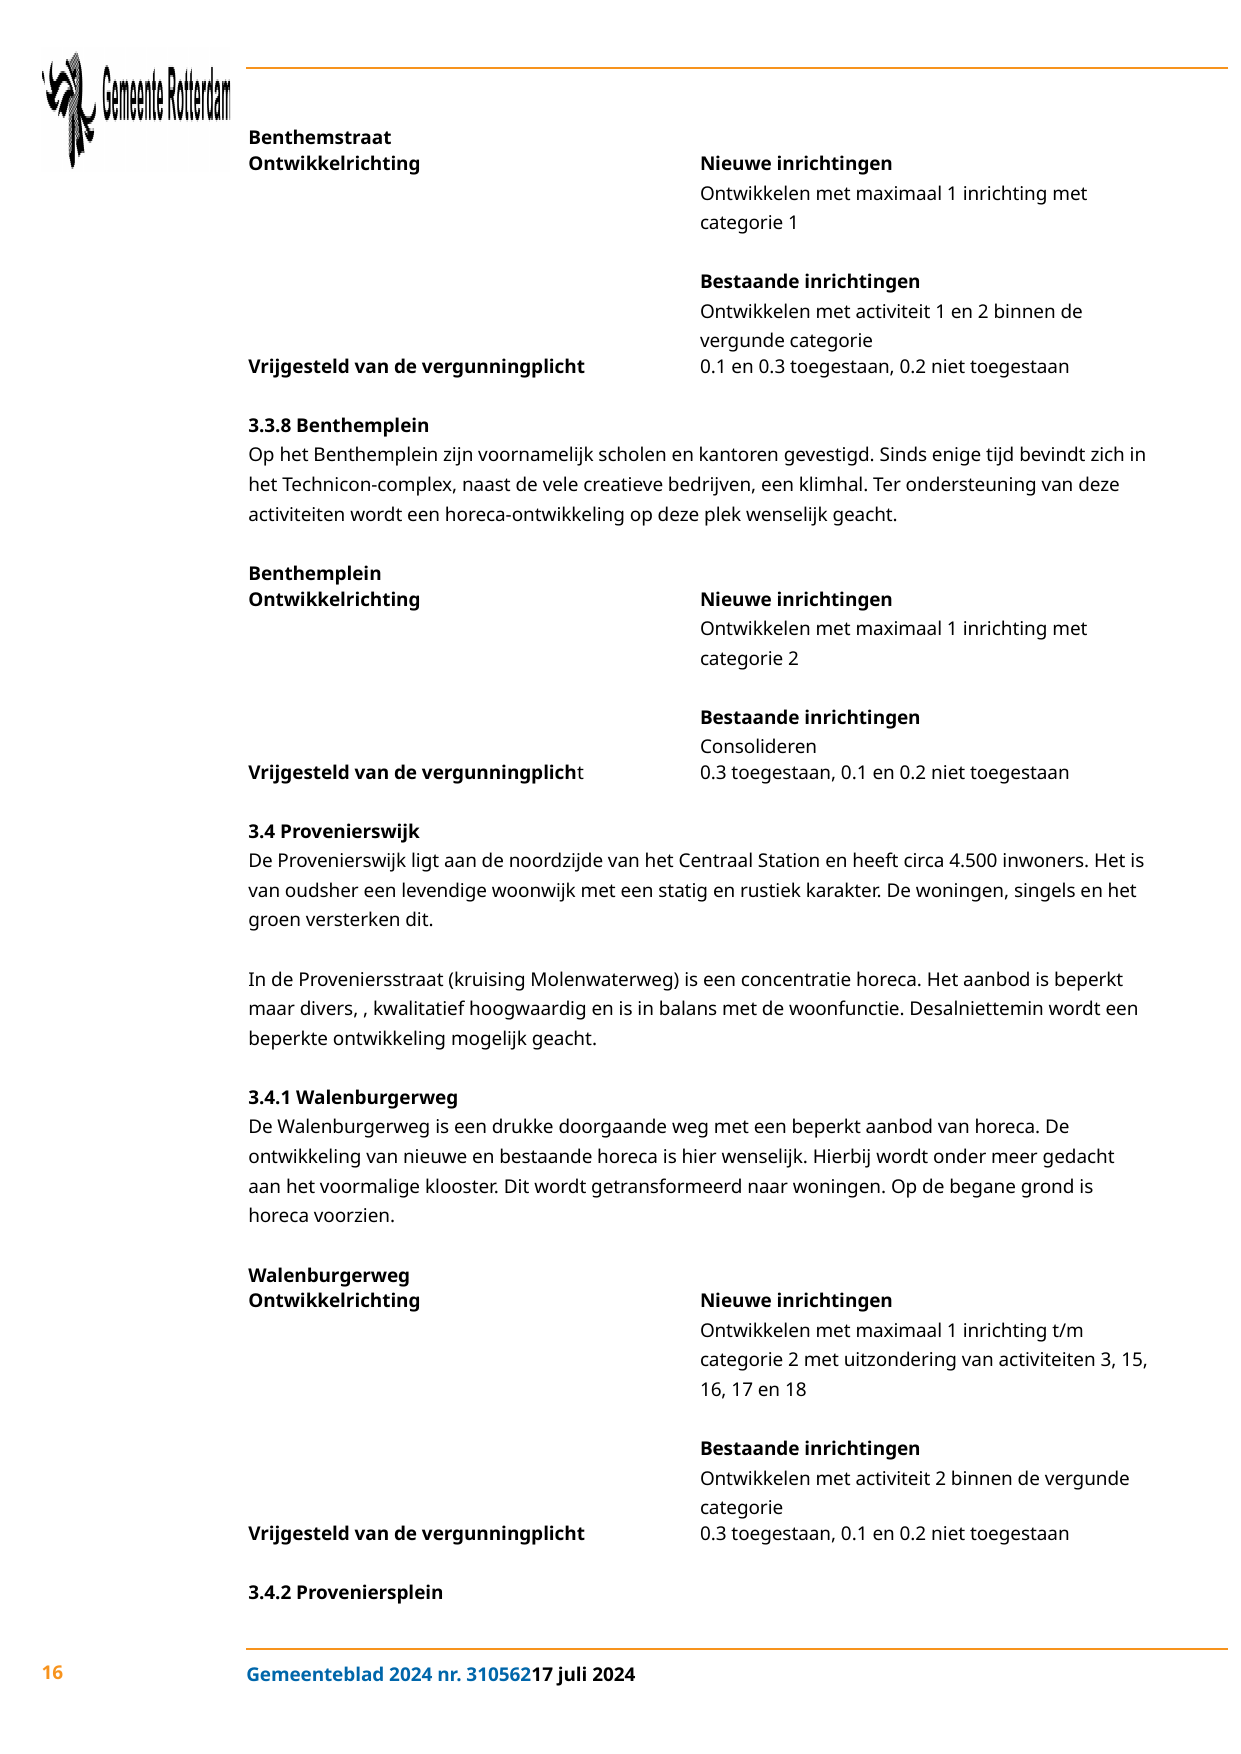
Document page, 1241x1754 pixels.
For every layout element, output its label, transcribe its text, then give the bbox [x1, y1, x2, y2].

text Op het Benthemplein zijn voornamelijk scholen en kantoren gevestigd. Sinds enige tijd bevindt zich in het Technicon-complex, naast de vele creatieve bedrijven, een klimhal. Ter ondersteuning van deze activiteiten wordt een horeca-ontwikkeling op deze plek wenselijk geacht. [248, 442, 1152, 526]
table_cell Ontwikkelrichting [248, 1288, 700, 1520]
table_cell Vrijgesteld van de vergunningplicht [248, 759, 700, 785]
text De Provenierswijk ligt aan de noordzijde van het Centraal Station en heeft circa 4.500 inwoners. Het is van oudsher een levendige woonwijk met een statig en rustiek karakter. De woningen, singels en het groen versterken dit. [248, 847, 1152, 932]
text 3.4.2 Proveniersplein [248, 1579, 1152, 1604]
text 3.4 Provenierswijk [248, 818, 1152, 844]
table_cell Vrijgesteld van de vergunningplicht [248, 1520, 700, 1546]
text 3.3.8 Benthemplein [248, 412, 1152, 438]
table_cell Ontwikkelrichting [248, 586, 700, 759]
text 3.4.1 Walenburgerweg [248, 1084, 1152, 1110]
table_cell 0.1 en 0.3 toegestaan, 0.2 niet toegestaan [700, 354, 1152, 379]
table_cell Vrijgesteld van de vergunningplicht [248, 354, 700, 379]
table_header Benthemplein [248, 560, 1152, 586]
table_header Benthemstraat [248, 125, 1152, 150]
text In de Proveniersstraat (kruising Molenwaterweg) is een concentratie horeca. Het aanbod is beperkt maar divers, , kwalitatief hoogwaardig en is in balans met de woonfunctie. Desalniettemin wordt een beperkte ontwikkeling mogelijk geacht. [248, 966, 1152, 1051]
table_cell Nieuwe inrichtingen Ontwikkelen met maximaal 1 inrichting met categorie 2 Bestaande inrichtingen Consolideren [700, 586, 1152, 759]
table_cell Nieuwe inrichtingen Ontwikkelen met maximaal 1 inrichting met categorie 1 Bestaande inrichtingen Ontwikkelen met activiteit 1 en 2 binnen de vergunde categorie [700, 150, 1152, 353]
table_cell Nieuwe inrichtingen Ontwikkelen met maximaal 1 inrichting t/m categorie 2 met uitzondering van activiteiten 3, 15, 16, 17 en 18 Bestaande inrichtingen Ontwikkelen met activiteit 2 binnen de vergunde categorie [700, 1288, 1152, 1520]
text De Walenburgerweg is een drukke doorgaande weg met een beperkt aanbod van horeca. De ontwikkeling van nieuwe en bestaande horeca is hier wenselijk. Hierbij wordt onder meer gedacht aan het voormalige klooster. Dit wordt getransformeerd naar woningen. Op de begane grond is horeca voorzien. [248, 1114, 1152, 1228]
picture [41, 47, 231, 172]
table_cell 0.3 toegestaan, 0.1 en 0.2 niet toegestaan [700, 759, 1152, 785]
table_header Walenburgerweg [248, 1262, 1152, 1287]
table_cell Ontwikkelrichting [248, 150, 700, 353]
table_cell 0.3 toegestaan, 0.1 en 0.2 niet toegestaan [700, 1520, 1152, 1546]
